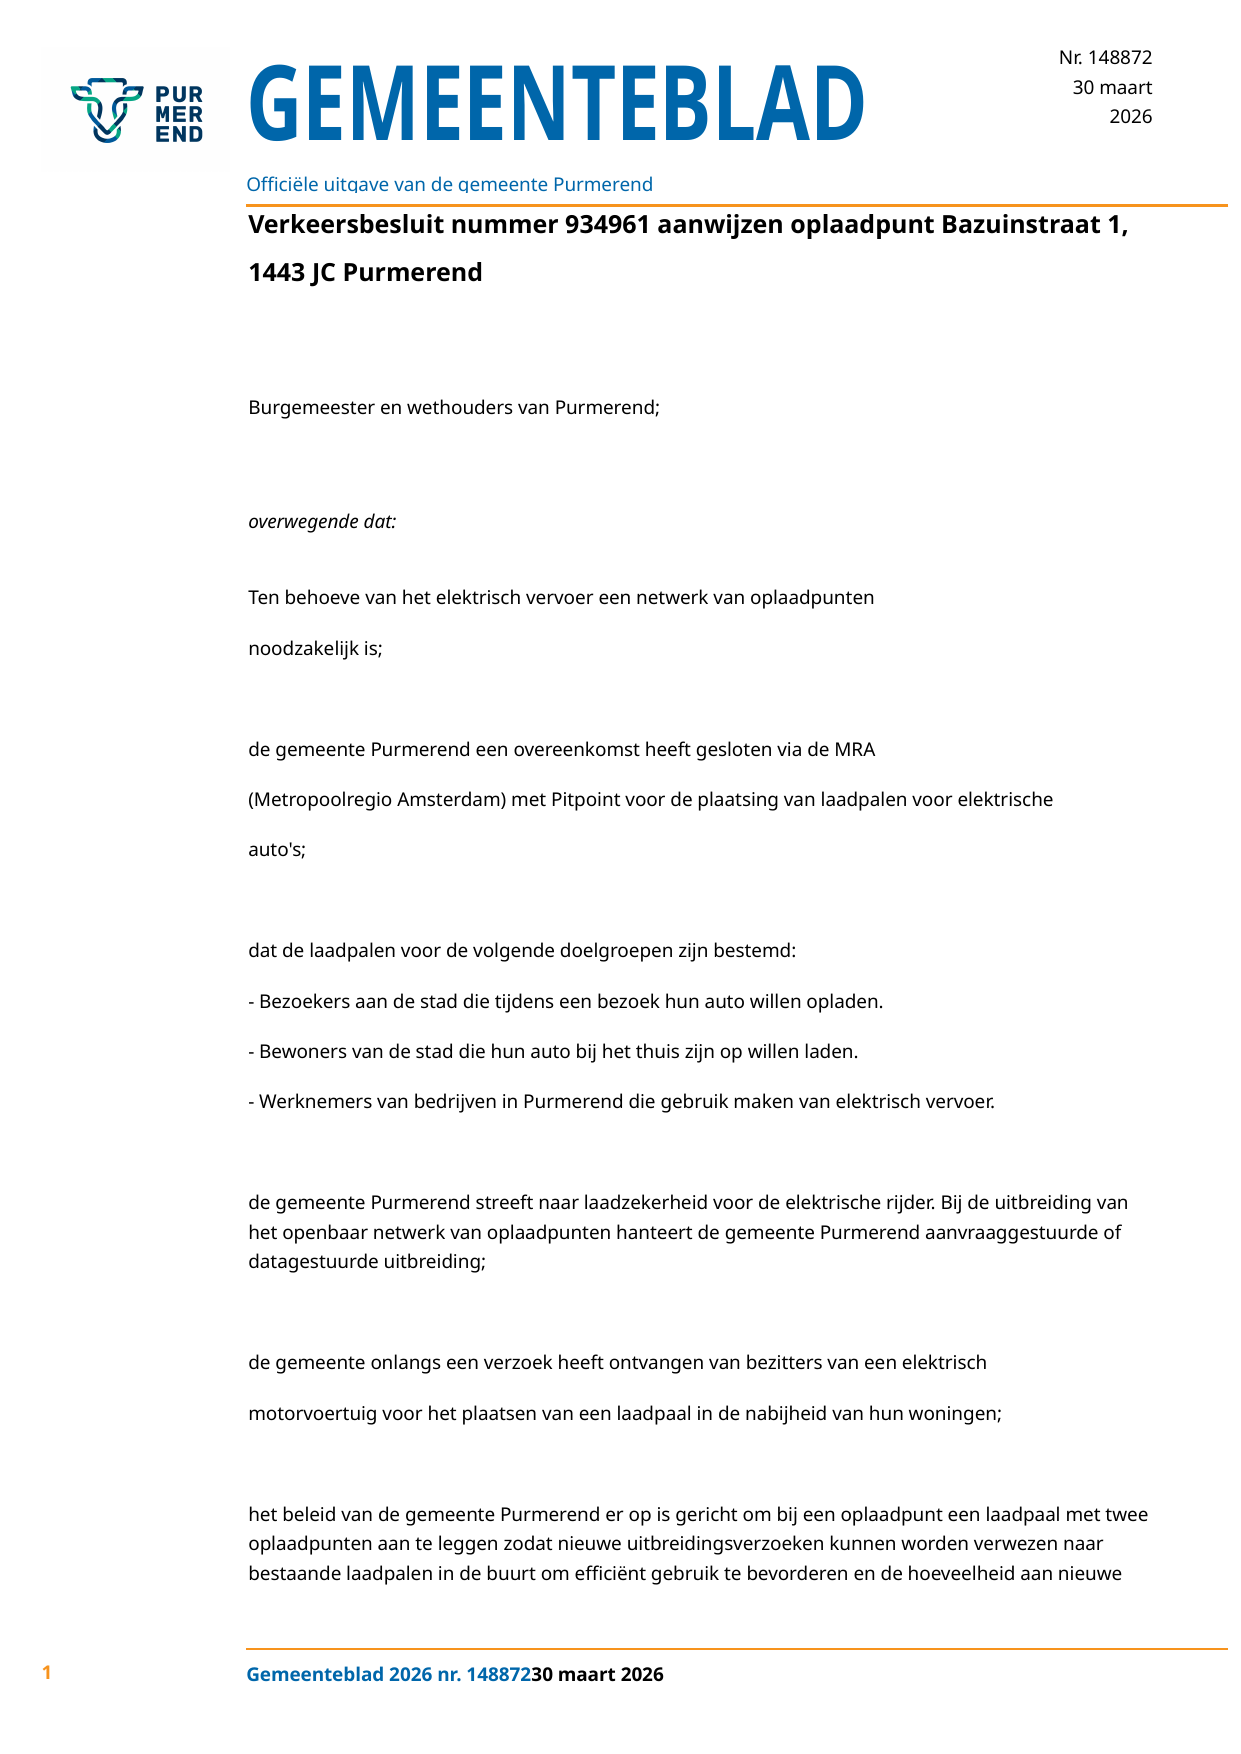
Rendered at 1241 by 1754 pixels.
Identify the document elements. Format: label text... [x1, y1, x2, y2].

text - Werknemers van bedrijven in Purmerend die gebruik maken van elektrisch vervoer. [248, 1089, 1152, 1114]
text (Metropoolregio Amsterdam) met Pitpoint voor de plaatsing van laadpalen voor elektrische [248, 786, 1152, 812]
text de gemeente onlangs een verzoek heeft ontvangen van bezitters van een elektrisch [248, 1349, 1152, 1375]
text de gemeente Purmerend een overeenkomst heeft gesloten via de MRA [248, 736, 1152, 762]
text noodzakelijk is; [248, 635, 1152, 661]
text overwegende dat: [248, 508, 1152, 534]
text - Bewoners van de stad die hun auto bij het thuis zijn op willen laden. [248, 1038, 1152, 1064]
text Ten behoeve van het elektrisch vervoer een netwerk van oplaadpunten [248, 584, 1152, 610]
text Burgemeester en wethouders van Purmerend; [248, 394, 1152, 420]
text motorvoertuig voor het plaatsen van een laadpaal in de nabijheid van hun woningen; [248, 1400, 1152, 1426]
text auto's; [248, 837, 1152, 862]
picture [41, 47, 231, 172]
text dat de laadpalen voor de volgende doelgroepen zijn bestemd: [248, 937, 1152, 963]
text het beleid van de gemeente Purmerend er op is gericht om bij een oplaadpunt een laadpaal met twee oplaadpunten aan te leggen zodat nieuwe uitbreidingsverzoeken kunnen worden verwezen naar bestaande laadpalen in de buurt om efficiënt gebruik te bevorderen en de hoeveelheid aan nieuwe [248, 1501, 1152, 1586]
text - Bezoekers aan de stad die tijdens een bezoek hun auto willen opladen. [248, 988, 1152, 1014]
text Verkeersbesluit nummer 934961 aanwijzen oplaadpunt Bazuinstraat 1, 1443 JC Purmerend [248, 207, 1152, 288]
text de gemeente Purmerend streeft naar laadzekerheid voor de elektrische rijder. Bij de uitbreiding van het openbaar netwerk van oplaadpunten hanteert de gemeente Purmerend aanvraaggestuurde of datagestuurde uitbreiding; [248, 1189, 1152, 1274]
